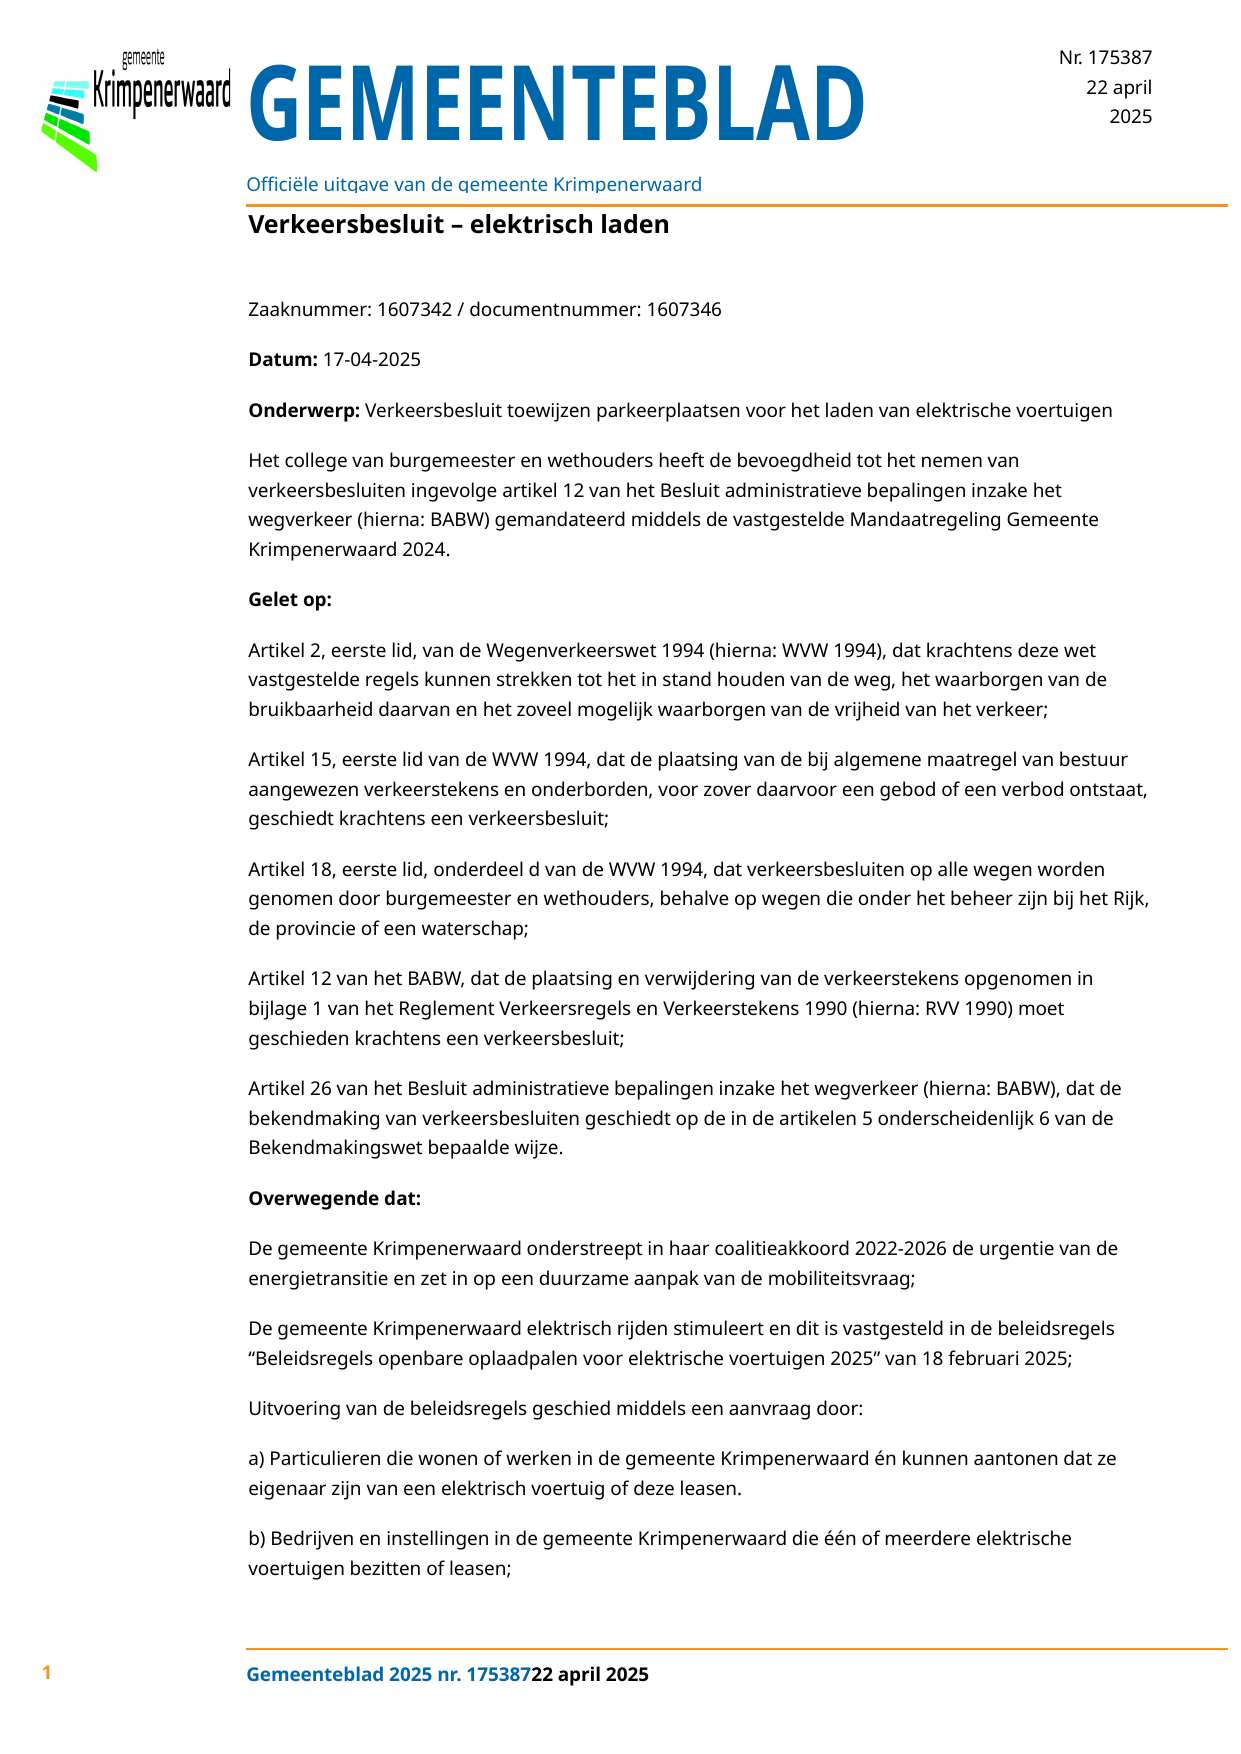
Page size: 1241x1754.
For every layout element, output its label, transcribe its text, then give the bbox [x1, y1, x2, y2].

text De gemeente Krimpenerwaard elektrisch rijden stimuleert en dit is vastgesteld in de beleidsregels “Beleidsregels openbare oplaadpalen voor elektrische voertuigen 2025” van 18 februari 2025; [248, 1315, 1152, 1371]
picture [41, 47, 231, 172]
text b) Bedrijven en instellingen in de gemeente Krimpenerwaard die één of meerdere elektrische voertuigen bezitten of leasen; [248, 1526, 1152, 1581]
text Overwegende dat: [248, 1185, 1152, 1211]
text Het college van burgemeester en wethouders heeft de bevoegdheid tot het nemen van verkeersbesluiten ingevolge artikel 12 van het Besluit administratieve bepalingen inzake het wegverkeer (hierna: BABW) gemandateerd middels de vastgestelde Mandaatregeling Gemeente Krimpenerwaard 2024. [248, 447, 1152, 562]
text Zaaknummer: 1607342 / documentnummer: 1607346 [248, 296, 1152, 322]
text Gelet op: [248, 586, 1152, 612]
text De gemeente Krimpenerwaard onderstreept in haar coalitieakkoord 2022-2026 de urgentie van de energietransitie en zet in op een duurzame aanpak van de mobiliteitsvraag; [248, 1235, 1152, 1291]
text Artikel 12 van het BABW, dat de plaatsing en verwijdering van de verkeerstekens opgenomen in bijlage 1 van het Reglement Verkeersregels en Verkeerstekens 1990 (hierna: RVV 1990) moet geschieden krachtens een verkeersbesluit; [248, 966, 1152, 1051]
text Artikel 26 van het Besluit administratieve bepalingen inzake het wegverkeer (hierna: BABW), dat de bekendmaking van verkeersbesluiten geschiedt op de in de artikelen 5 onderscheidenlijk 6 van de Bekendmakingswet bepaalde wijze. [248, 1075, 1152, 1160]
text Artikel 15, eerste lid van de WVW 1994, dat de plaatsing van de bij algemene maatregel van bestuur aangewezen verkeerstekens en onderborden, voor zover daarvoor een gebod of een verbod ontstaat, geschiedt krachtens een verkeersbesluit; [248, 746, 1152, 831]
text Uitvoering van de beleidsregels geschied middels een aanvraag door: [248, 1395, 1152, 1421]
text a) Particulieren die wonen of werken in de gemeente Krimpenerwaard én kunnen aantonen dat ze eigenaar zijn van een elektrisch voertuig of deze leasen. [248, 1446, 1152, 1501]
text Artikel 18, eerste lid, onderdeel d van de WVW 1994, dat verkeersbesluiten op alle wegen worden genomen door burgemeester en wethouders, behalve op wegen die onder het beheer zijn bij het Rijk, de provincie of een waterschap; [248, 856, 1152, 941]
text Onderwerp: Verkeersbesluit toewijzen parkeerplaatsen voor het laden van elektrische voertuigen [248, 397, 1152, 423]
text Datum: 17-04-2025 [248, 346, 1152, 372]
text Verkeersbesluit – elektrisch laden [248, 207, 1152, 241]
text Artikel 2, eerste lid, van de Wegenverkeerswet 1994 (hierna: WVW 1994), dat krachtens deze wet vastgestelde regels kunnen strekken tot het in stand houden van de weg, het waarborgen van de bruikbaarheid daarvan en het zoveel mogelijk waarborgen van de vrijheid van het verkeer; [248, 637, 1152, 722]
